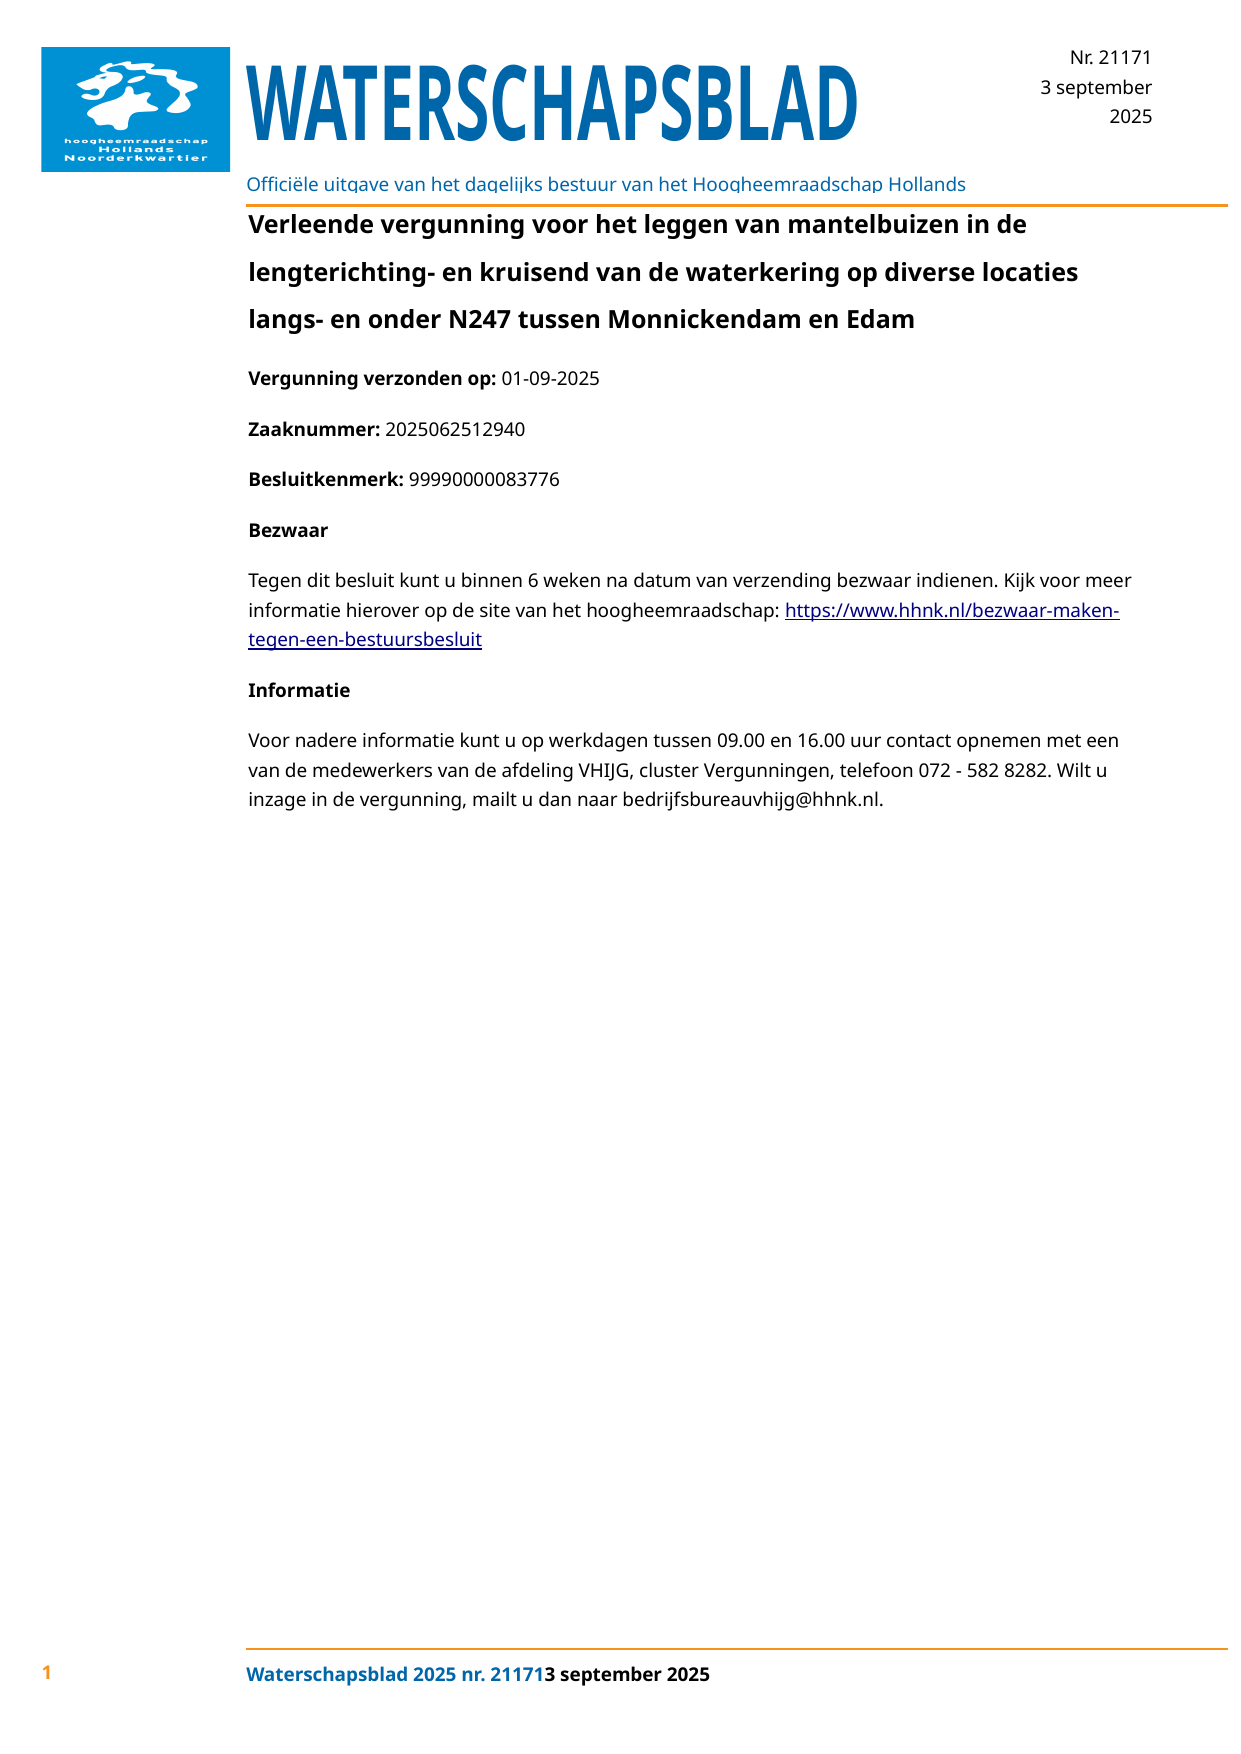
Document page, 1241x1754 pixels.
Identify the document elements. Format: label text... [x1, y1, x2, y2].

picture [78, 64, 122, 99]
text Zaaknummer: 2025062512940 [248, 416, 1152, 442]
text Tegen dit besluit kunt u binnen 6 weken na datum van verzending bezwaar indienen. Kijk voor meer informatie hierover op de site van het hoogheemraadschap: https://www.hhnk.nl/bezwaar-maken-tegen-een-bestuursbesluit [248, 567, 1152, 652]
text Bezwaar [248, 517, 1152, 542]
text Besluitkenmerk: 99990000083776 [248, 466, 1152, 492]
picture [129, 76, 144, 82]
text Verleende vergunning voor het leggen van mantelbuizen in de lengterichting- en kruisend van de waterkering op diverse locaties langs- en onder N247 tussen Monnickendam en Edam [248, 207, 1152, 336]
picture [118, 62, 197, 112]
text Vergunning verzonden op: 01-09-2025 [248, 366, 1152, 391]
text Informatie [248, 677, 1152, 702]
picture [88, 87, 157, 130]
text Voor nadere informatie kunt u op werkdagen tussen 09.00 en 16.00 uur contact opnemen met een van de medewerkers van de afdeling VHIJG, cluster Vergunningen, telefoon 072 - 582 8282. Wilt u inzage in de vergunning, mailt u dan naar bedrijfsbureauvhijg@hhnk.nl. [248, 727, 1152, 812]
